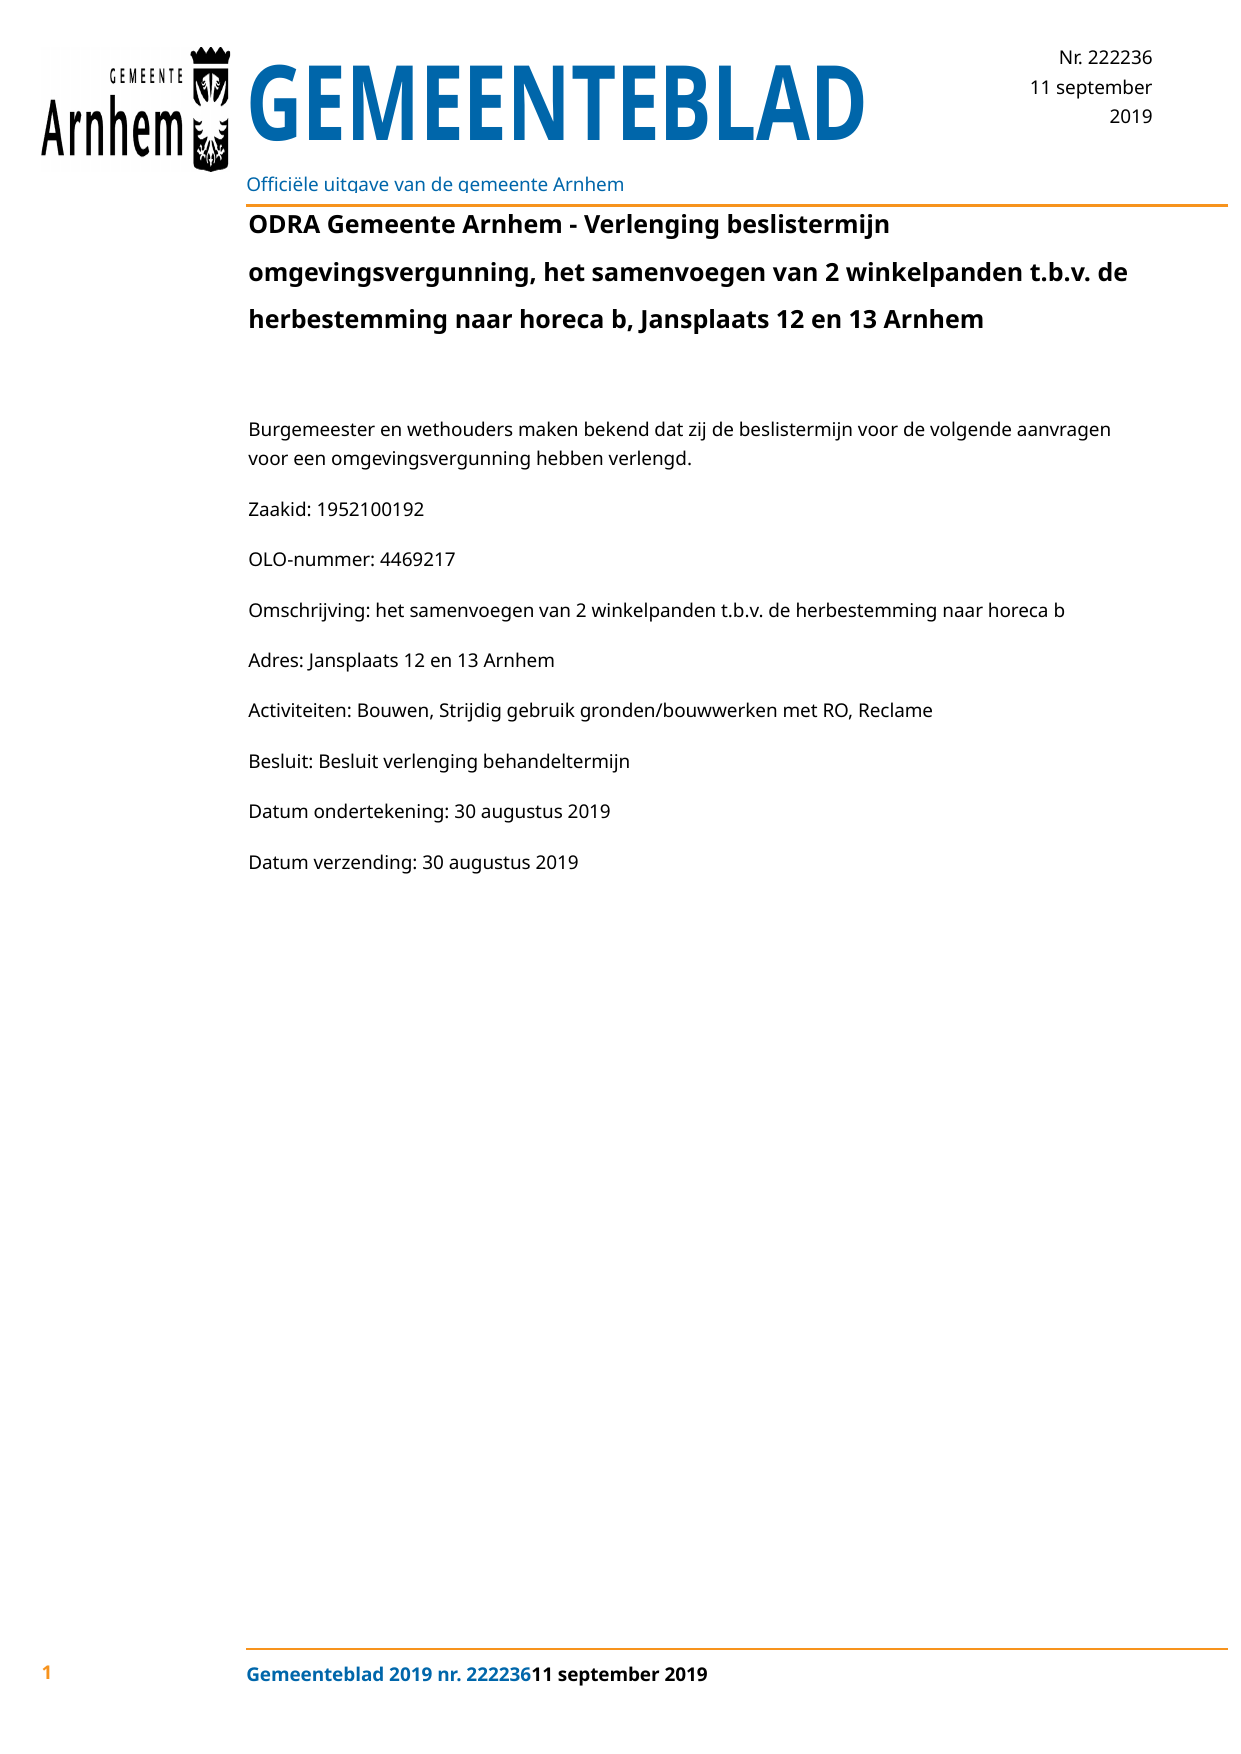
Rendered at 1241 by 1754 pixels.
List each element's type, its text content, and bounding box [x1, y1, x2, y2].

picture [41, 47, 231, 172]
text Burgemeester en wethouders maken bekend dat zij de beslistermijn voor de volgende aanvragen voor een omgevingsvergunning hebben verlengd. [248, 416, 1152, 471]
text Zaakid: 1952100192 [248, 496, 1152, 522]
text ODRA Gemeente Arnhem - Verlenging beslistermijn omgevingsvergunning, het samenvoegen van 2 winkelpanden t.b.v. de herbestemming naar horeca b, Jansplaats 12 en 13 Arnhem [248, 207, 1152, 336]
text Adres: Jansplaats 12 en 13 Arnhem [248, 647, 1152, 673]
text Besluit: Besluit verlenging behandeltermijn [248, 748, 1152, 774]
text Datum ondertekening: 30 augustus 2019 [248, 798, 1152, 824]
text OLO-nummer: 4469217 [248, 546, 1152, 572]
text Datum verzending: 30 augustus 2019 [248, 849, 1152, 874]
text Activiteiten: Bouwen, Strijdig gebruik gronden/bouwwerken met RO, Reclame [248, 698, 1152, 723]
text Omschrijving: het samenvoegen van 2 winkelpanden t.b.v. de herbestemming naar horeca b [248, 597, 1152, 622]
